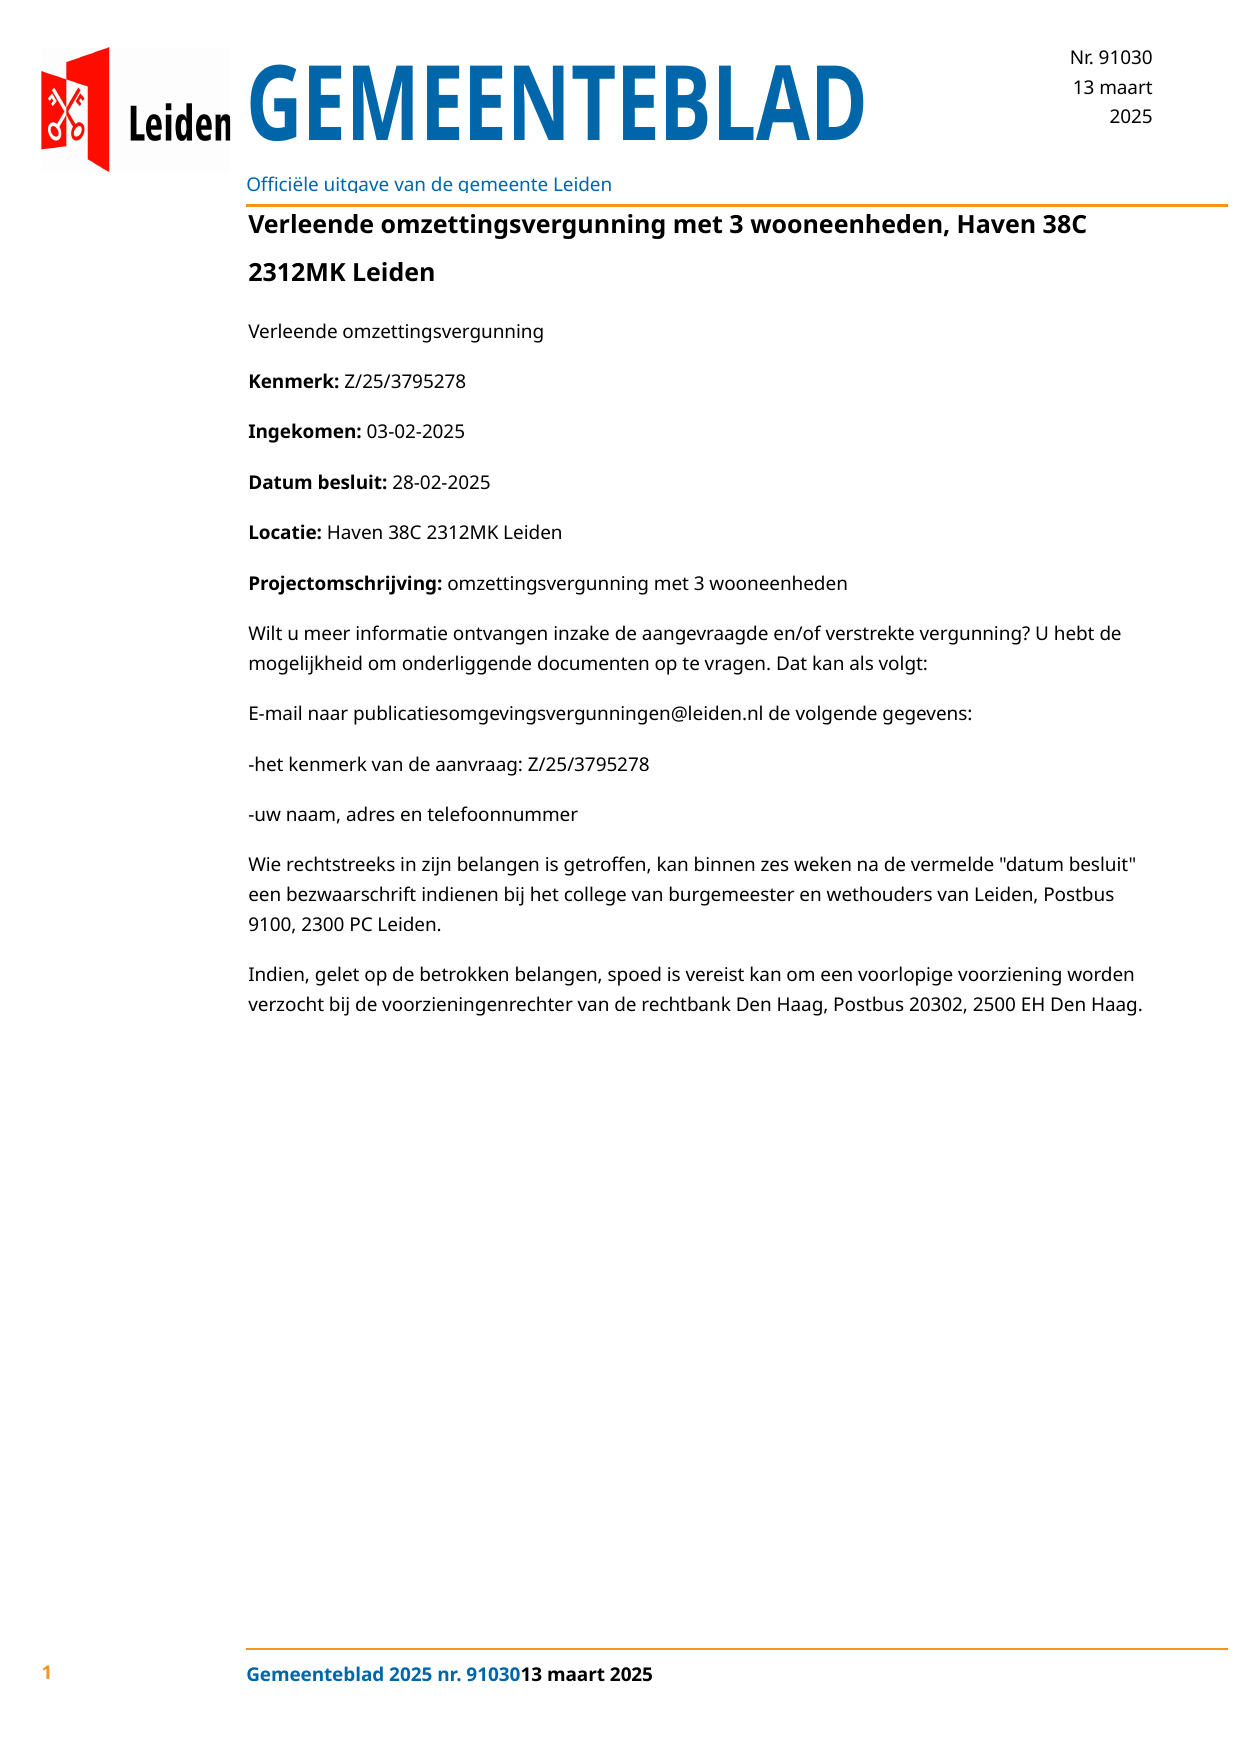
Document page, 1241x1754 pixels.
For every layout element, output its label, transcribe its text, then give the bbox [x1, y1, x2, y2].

text Verleende omzettingsvergunning met 3 wooneenheden, Haven 38C 2312MK Leiden [248, 207, 1152, 288]
text Ingekomen: 03-02-2025 [248, 419, 1152, 444]
text -uw naam, adres en telefoonnummer [248, 801, 1152, 827]
text -het kenmerk van de aanvraag: Z/25/3795278 [248, 751, 1152, 777]
text Wilt u meer informatie ontvangen inzake de aangevraagde en/of verstrekte vergunning? U hebt de mogelijkheid om onderliggende documenten op te vragen. Dat kan als volgt: [248, 620, 1152, 676]
text Locatie: Haven 38C 2312MK Leiden [248, 519, 1152, 545]
text E-mail naar publicatiesomgevingsvergunningen@leiden.nl de volgende gegevens: [248, 700, 1152, 726]
text Datum besluit: 28-02-2025 [248, 469, 1152, 495]
text Projectomschrijving: omzettingsvergunning met 3 wooneenheden [248, 570, 1152, 596]
text Kenmerk: Z/25/3795278 [248, 368, 1152, 394]
text Indien, gelet op de betrokken belangen, spoed is vereist kan om een voorlopige voorziening worden verzocht bij de voorzieningenrechter van de rechtbank Den Haag, Postbus 20302, 2500 EH Den Haag. [248, 961, 1152, 1017]
text Wie rechtstreeks in zijn belangen is getroffen, kan binnen zes weken na de vermelde "datum besluit" een bezwaarschrift indienen bij het college van burgemeester en wethouders van Leiden, Postbus 9100, 2300 PC Leiden. [248, 852, 1152, 937]
picture [41, 47, 231, 172]
text Verleende omzettingsvergunning [248, 318, 1152, 344]
